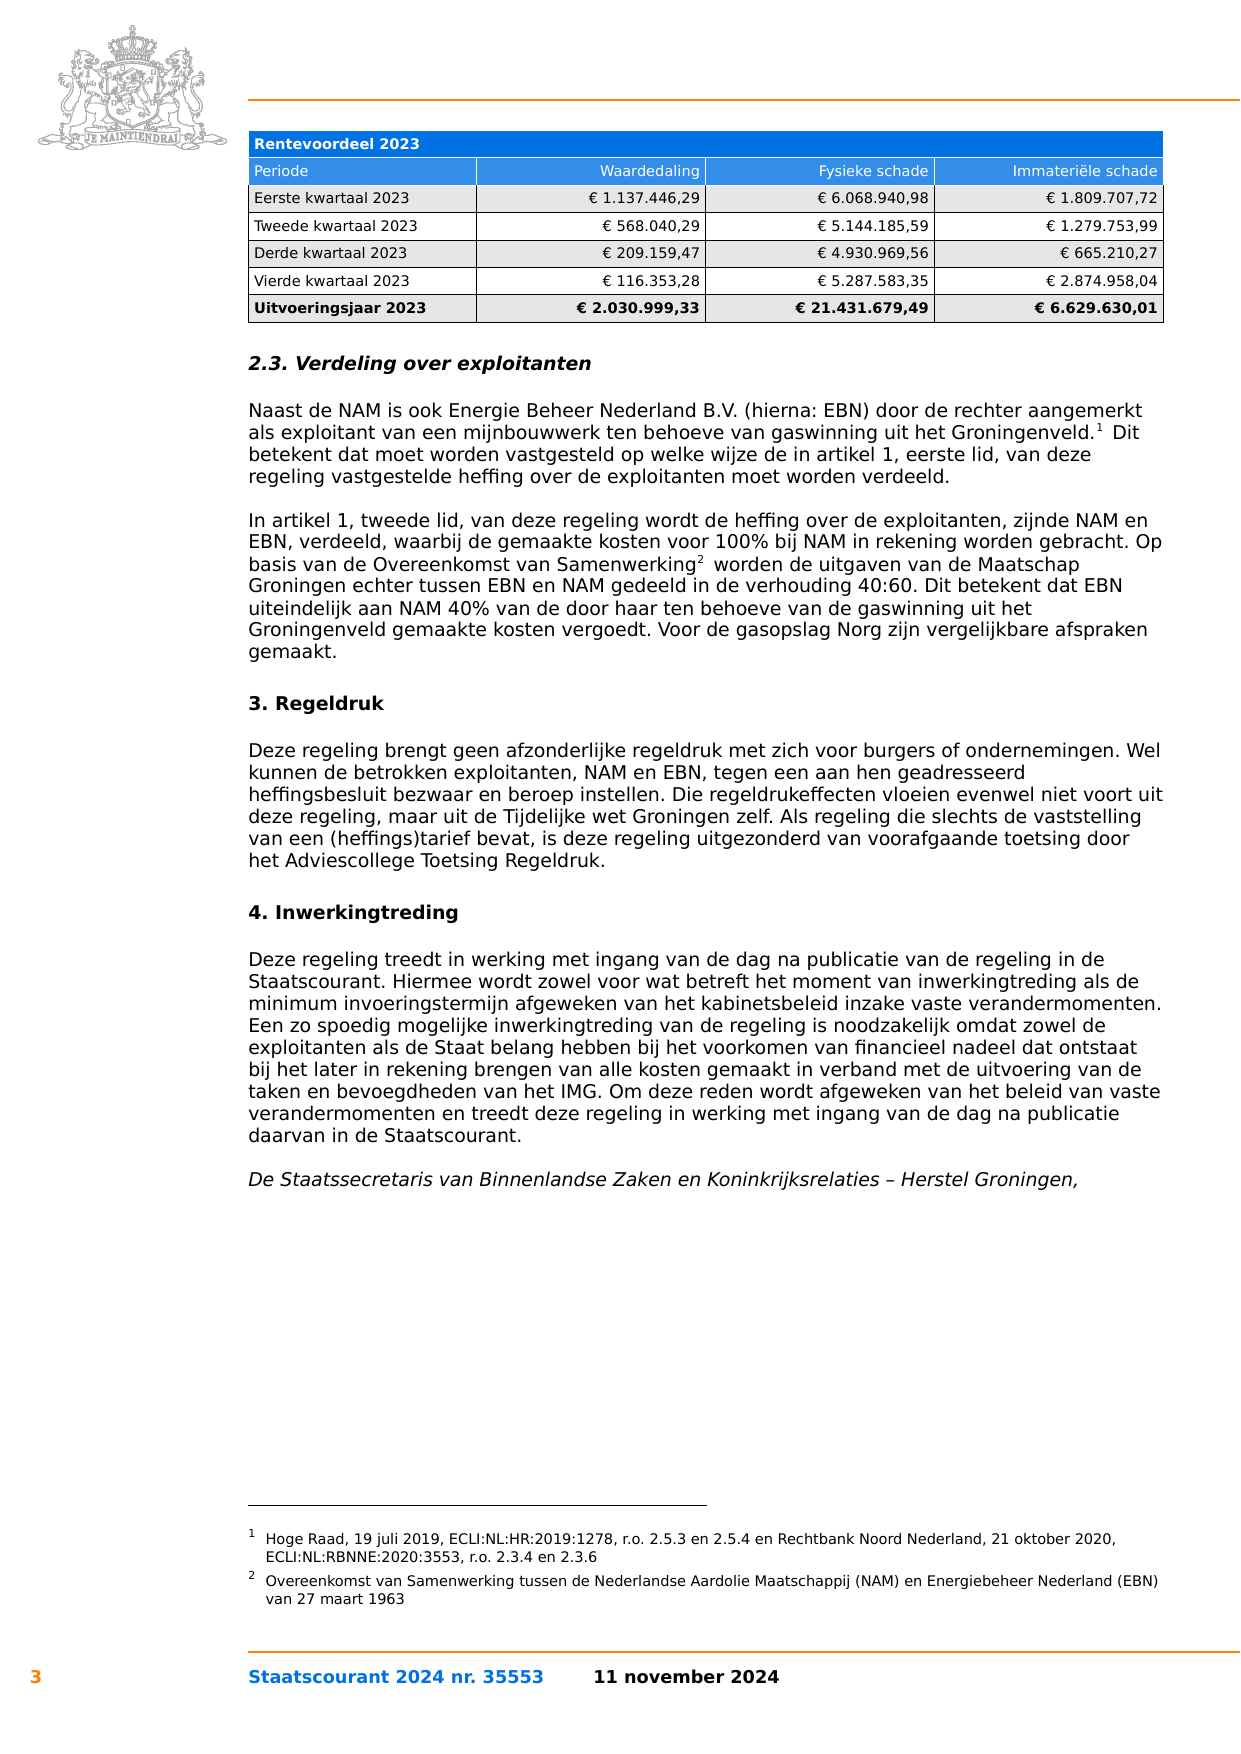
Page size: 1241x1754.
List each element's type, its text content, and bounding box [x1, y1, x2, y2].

table_cell Periode [249, 158, 476, 185]
text Deze regeling brengt geen afzonderlijke regeldruk met zich voor burgers of ondernemingen. Wel kunnen de betrokken exploitanten, NAM en EBN, tegen een aan hen geadresseerd heffingsbesluit bezwaar en beroep instellen. Die regeldrukeffecten vloeien evenwel niet voort uit deze regeling, maar uit de Tijdelijke wet Groningen zelf. Als regeling die slechts de vaststelling van een (heffings)tarief bevat, is deze regeling uitgezonderd van voorafgaande toetsing door het Adviescollege Toetsing Regeldruk. [248, 740, 1163, 872]
table_cell € 116.353,28 [477, 268, 705, 294]
table_cell € 5.287.583,35 [706, 268, 934, 294]
table_cell € 1.809.707,72 [935, 186, 1163, 212]
table_cell € 2.030.999,33 [477, 295, 705, 322]
text In artikel 1, tweede lid, van deze regeling wordt de heffing over de exploitanten, zijnde NAM en EBN, verdeeld, waarbij de gemaakte kosten voor 100% bij NAM in rekening worden gebracht. Op basis van de Overeenkomst van Samenwerking worden de uitgaven van de Maatschap Groningen echter tussen EBN en NAM gedeeld in de verhouding 40:60. Dit betekent dat EBN uiteindelijk aan NAM 40% van de door haar ten behoeve van de gaswinning uit het Groningenveld gemaakte kosten vergoedt. Voor de gasopslag Norg zijn vergelijkbare afspraken gemaakt. [248, 509, 1163, 663]
table_cell € 209.159,47 [477, 241, 705, 267]
table_header Rentevoordeel 2023 [249, 131, 1163, 157]
table_cell Immateriële schade [935, 158, 1163, 185]
table_cell € 1.279.753,99 [935, 213, 1163, 239]
table_cell Uitvoeringsjaar 2023 [249, 295, 476, 322]
text Deze regeling treedt in werking met ingang van de dag na publicatie van de regeling in de Staatscourant. Hiermee wordt zowel voor wat betreft het moment van inwerkingtreding als de minimum invoeringstermijn afgeweken van het kabinetsbeleid inzake vaste verandermomenten. Een zo spoedig mogelijke inwerkingtreding van de regeling is noodzakelijk omdat zowel de exploitanten als de Staat belang hebben bij het voorkomen van financieel nadeel dat ontstaat bij het later in rekening brengen van alle kosten gemaakt in verband met de uitvoering van de taken en bevoegdheden van het IMG. Om deze reden wordt afgeweken van het beleid van vaste verandermomenten en treedt deze regeling in werking met ingang van de dag na publicatie daarvan in de Staatscourant. [248, 949, 1163, 1147]
table_cell € 4.930.969,56 [706, 241, 934, 267]
picture [38, 25, 227, 150]
table_cell € 1.137.446,29 [477, 186, 705, 212]
table_cell € 6.068.940,98 [706, 186, 934, 212]
subtitle 2.3. Verdeling over exploitanten [248, 353, 1163, 375]
text De Staatssecretaris van Binnenlandse Zaken en Koninkrijksrelaties – Herstel Groningen, [248, 1169, 1163, 1191]
text Hoge Raad, 19 juli 2019, ECLI:NL:HR:2019:1278, r.o. 2.5.3 en 2.5.4 en Rechtbank Noord Nederland, 21 oktober 2020, ECLI:NL:RBNNE:2020:3553, r.o. 2.3.4 en 2.3.6 [248, 1527, 1163, 1566]
table_cell Derde kwartaal 2023 [249, 241, 476, 267]
table_cell Eerste kwartaal 2023 [249, 186, 476, 212]
table_cell Fysieke schade [706, 158, 934, 185]
subtitle 3. Regeldruk [248, 693, 1163, 715]
table_cell € 2.874.958,04 [935, 268, 1163, 294]
table_cell Vierde kwartaal 2023 [249, 268, 476, 294]
text Naast de NAM is ook Energie Beheer Nederland B.V. (hierna: EBN) door de rechter aangemerkt als exploitant van een mijnbouwwerk ten behoeve van gaswinning uit het Groningenveld. Dit betekent dat moet worden vastgesteld op welke wijze de in artikel 1, eerste lid, van deze regeling vastgestelde heffing over de exploitanten moet worden verdeeld. [248, 400, 1163, 488]
table_cell € 6.629.630,01 [935, 295, 1163, 322]
text Overeenkomst van Samenwerking tussen de Nederlandse Aardolie Maatschappij (NAM) en Energiebeheer Nederland (EBN) van 27 maart 1963 [248, 1569, 1163, 1608]
table_cell Tweede kwartaal 2023 [249, 213, 476, 239]
table_cell € 665.210,27 [935, 241, 1163, 267]
table_cell € 5.144.185,59 [706, 213, 934, 239]
table_cell € 568.040,29 [477, 213, 705, 239]
subtitle 4. Inwerkingtreding [248, 902, 1163, 924]
table_cell Waardedaling [477, 158, 705, 185]
table_cell € 21.431.679,49 [706, 295, 934, 322]
